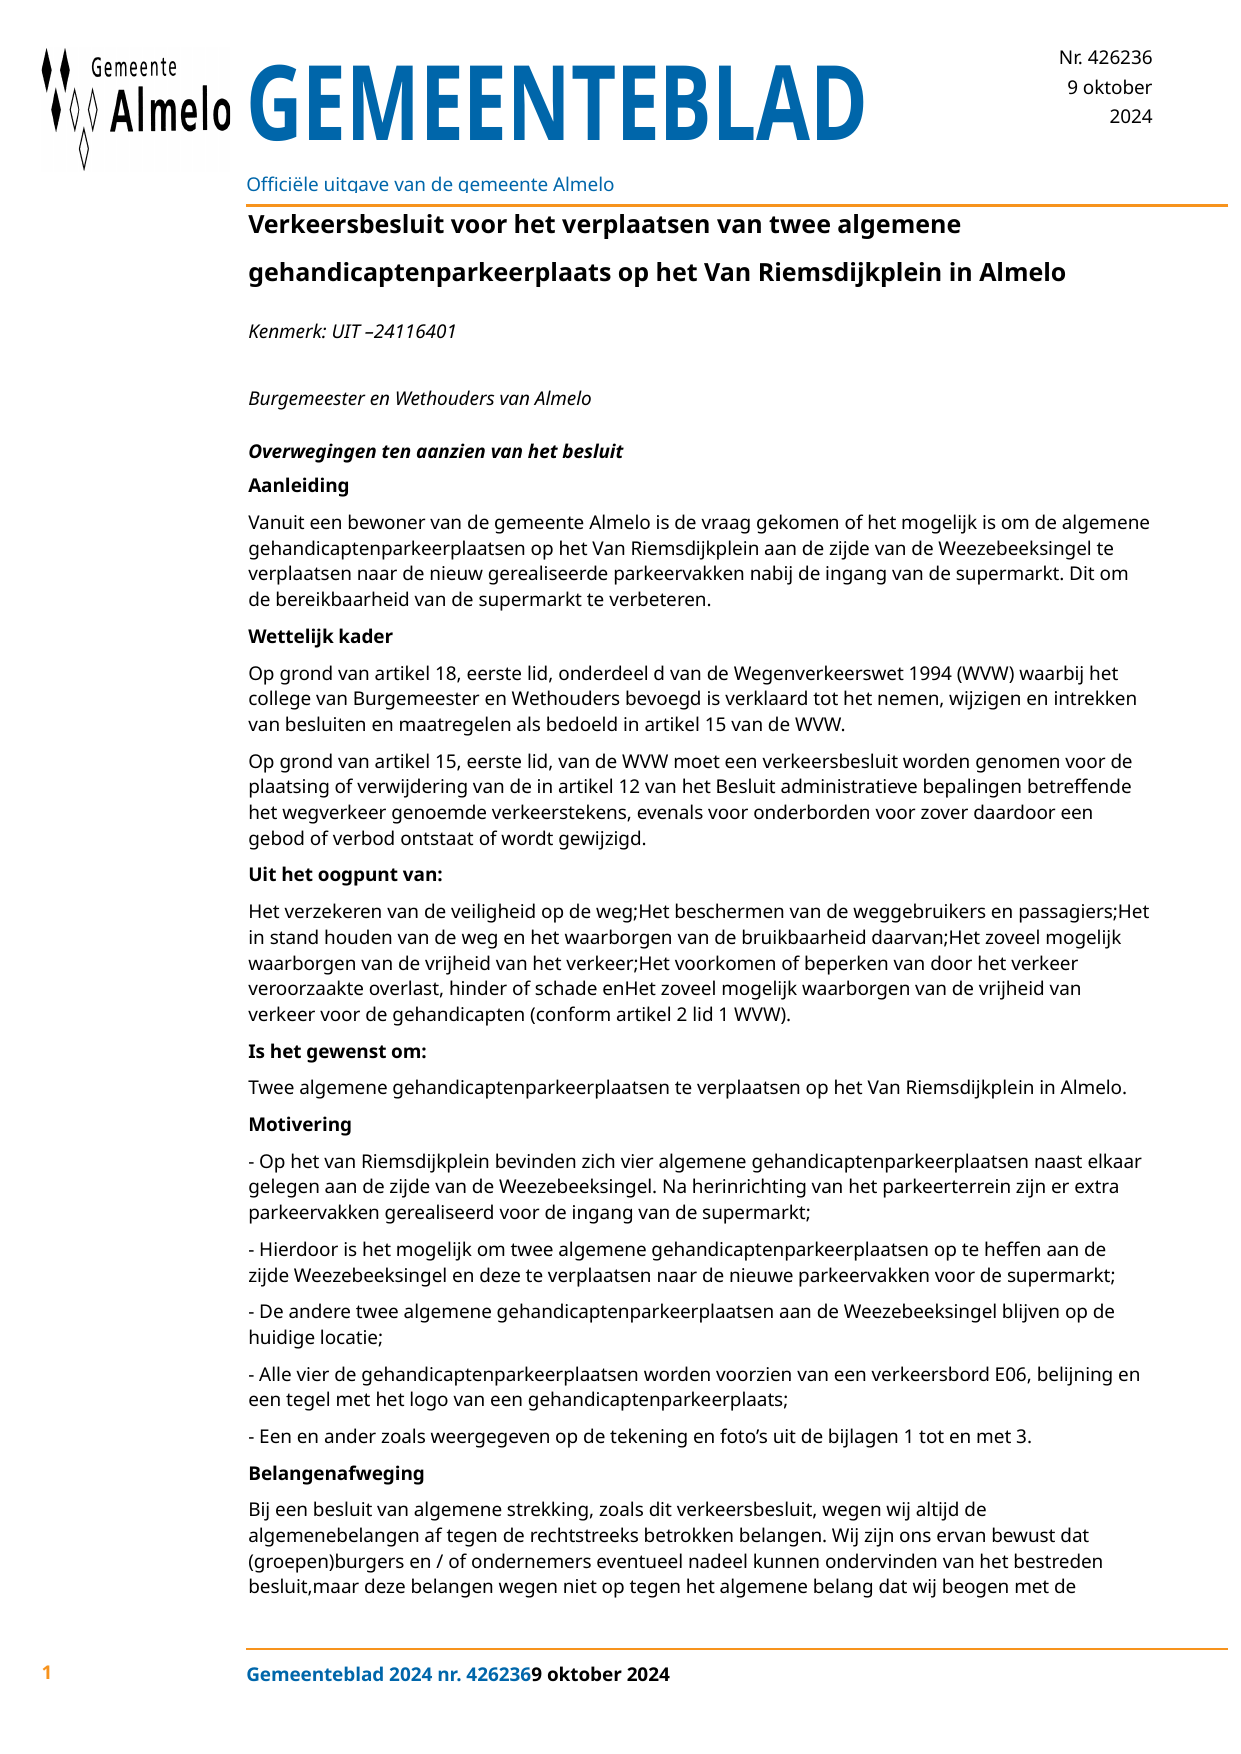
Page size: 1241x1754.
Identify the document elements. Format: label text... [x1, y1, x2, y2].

text - De andere twee algemene gehandicaptenparkeerplaatsen aan de Weezebeeksingel blijven op de huidige locatie; [248, 1298, 1152, 1350]
text Verkeersbesluit voor het verplaatsen van twee algemene gehandicaptenparkeerplaats op het Van Riemsdijkplein in Almelo [248, 207, 1152, 288]
picture [41, 47, 231, 172]
text Aanleiding [248, 472, 1152, 498]
text - Een en ander zoals weergegeven op de tekening en foto’s uit de bijlagen 1 tot en met 3. [248, 1423, 1152, 1449]
text Twee algemene gehandicaptenparkeerplaatsen te verplaatsen op het Van Riemsdijkplein in Almelo. [248, 1074, 1152, 1100]
text Burgemeester en Wethouders van Almelo [248, 386, 1152, 411]
text Op grond van artikel 15, eerste lid, van de WVW moet een verkeersbesluit worden genomen voor de plaatsing of verwijdering van de in artikel 12 van het Besluit administratieve bepalingen betreffende het wegverkeer genoemde verkeerstekens, evenals voor onderborden voor zover daardoor een gebod of verbod ontstaat of wordt gewijzigd. [248, 748, 1152, 851]
text Het verzekeren van de veiligheid op de weg;Het beschermen van de weggebruikers en passagiers;Het in stand houden van de weg en het waarborgen van de bruikbaarheid daarvan;Het zoveel mogelijk waarborgen van de vrijheid van het verkeer;Het voorkomen of beperken van door het verkeer veroorzaakte overlast, hinder of schade enHet zoveel mogelijk waarborgen van de vrijheid van verkeer voor de gehandicapten (conform artikel 2 lid 1 WVW). [248, 898, 1152, 1027]
text Belangenafweging [248, 1460, 1152, 1486]
text Op grond van artikel 18, eerste lid, onderdeel d van de Wegenverkeerswet 1994 (WVW) waarbij het college van Burgemeester en Wethouders bevoegd is verklaard tot het nemen, wijzigen en intrekken van besluiten en maatregelen als bedoeld in artikel 15 van de WVW. [248, 660, 1152, 737]
text - Op het van Riemsdijkplein bevinden zich vier algemene gehandicaptenparkeerplaatsen naast elkaar gelegen aan de zijde van de Weezebeeksingel. Na herinrichting van het parkeerterrein zijn er extra parkeervakken gerealiseerd voor de ingang van de supermarkt; [248, 1148, 1152, 1225]
text Overwegingen ten aanzien van het besluit [248, 438, 1152, 464]
text Kenmerk: UIT –24116401 [248, 318, 1152, 344]
text Uit het oogpunt van: [248, 862, 1152, 887]
text Wettelijk kader [248, 623, 1152, 649]
text Vanuit een bewoner van de gemeente Almelo is de vraag gekomen of het mogelijk is om de algemene gehandicaptenparkeerplaatsen op het Van Riemsdijkplein aan de zijde van de Weezebeeksingel te verplaatsen naar de nieuw gerealiseerde parkeervakken nabij de ingang van de supermarkt. Dit om de bereikbaarheid van de supermarkt te verbeteren. [248, 509, 1152, 612]
text Is het gewenst om: [248, 1038, 1152, 1064]
text Motivering [248, 1111, 1152, 1137]
text Bij een besluit van algemene strekking, zoals dit verkeersbesluit, wegen wij altijd de algemenebelangen af tegen de rechtstreeks betrokken belangen. Wij zijn ons ervan bewust dat (groepen)burgers en / of ondernemers eventueel nadeel kunnen ondervinden van het bestreden besluit,maar deze belangen wegen niet op tegen het algemene belang dat wij beogen met de [248, 1497, 1152, 1599]
text - Alle vier de gehandicaptenparkeerplaatsen worden voorzien van een verkeersbord E06, belijning en een tegel met het logo van een gehandicaptenparkeerplaats; [248, 1361, 1152, 1412]
text - Hierdoor is het mogelijk om twee algemene gehandicaptenparkeerplaatsen op te heffen aan de zijde Weezebeeksingel en deze te verplaatsen naar de nieuwe parkeervakken voor de supermarkt; [248, 1236, 1152, 1287]
